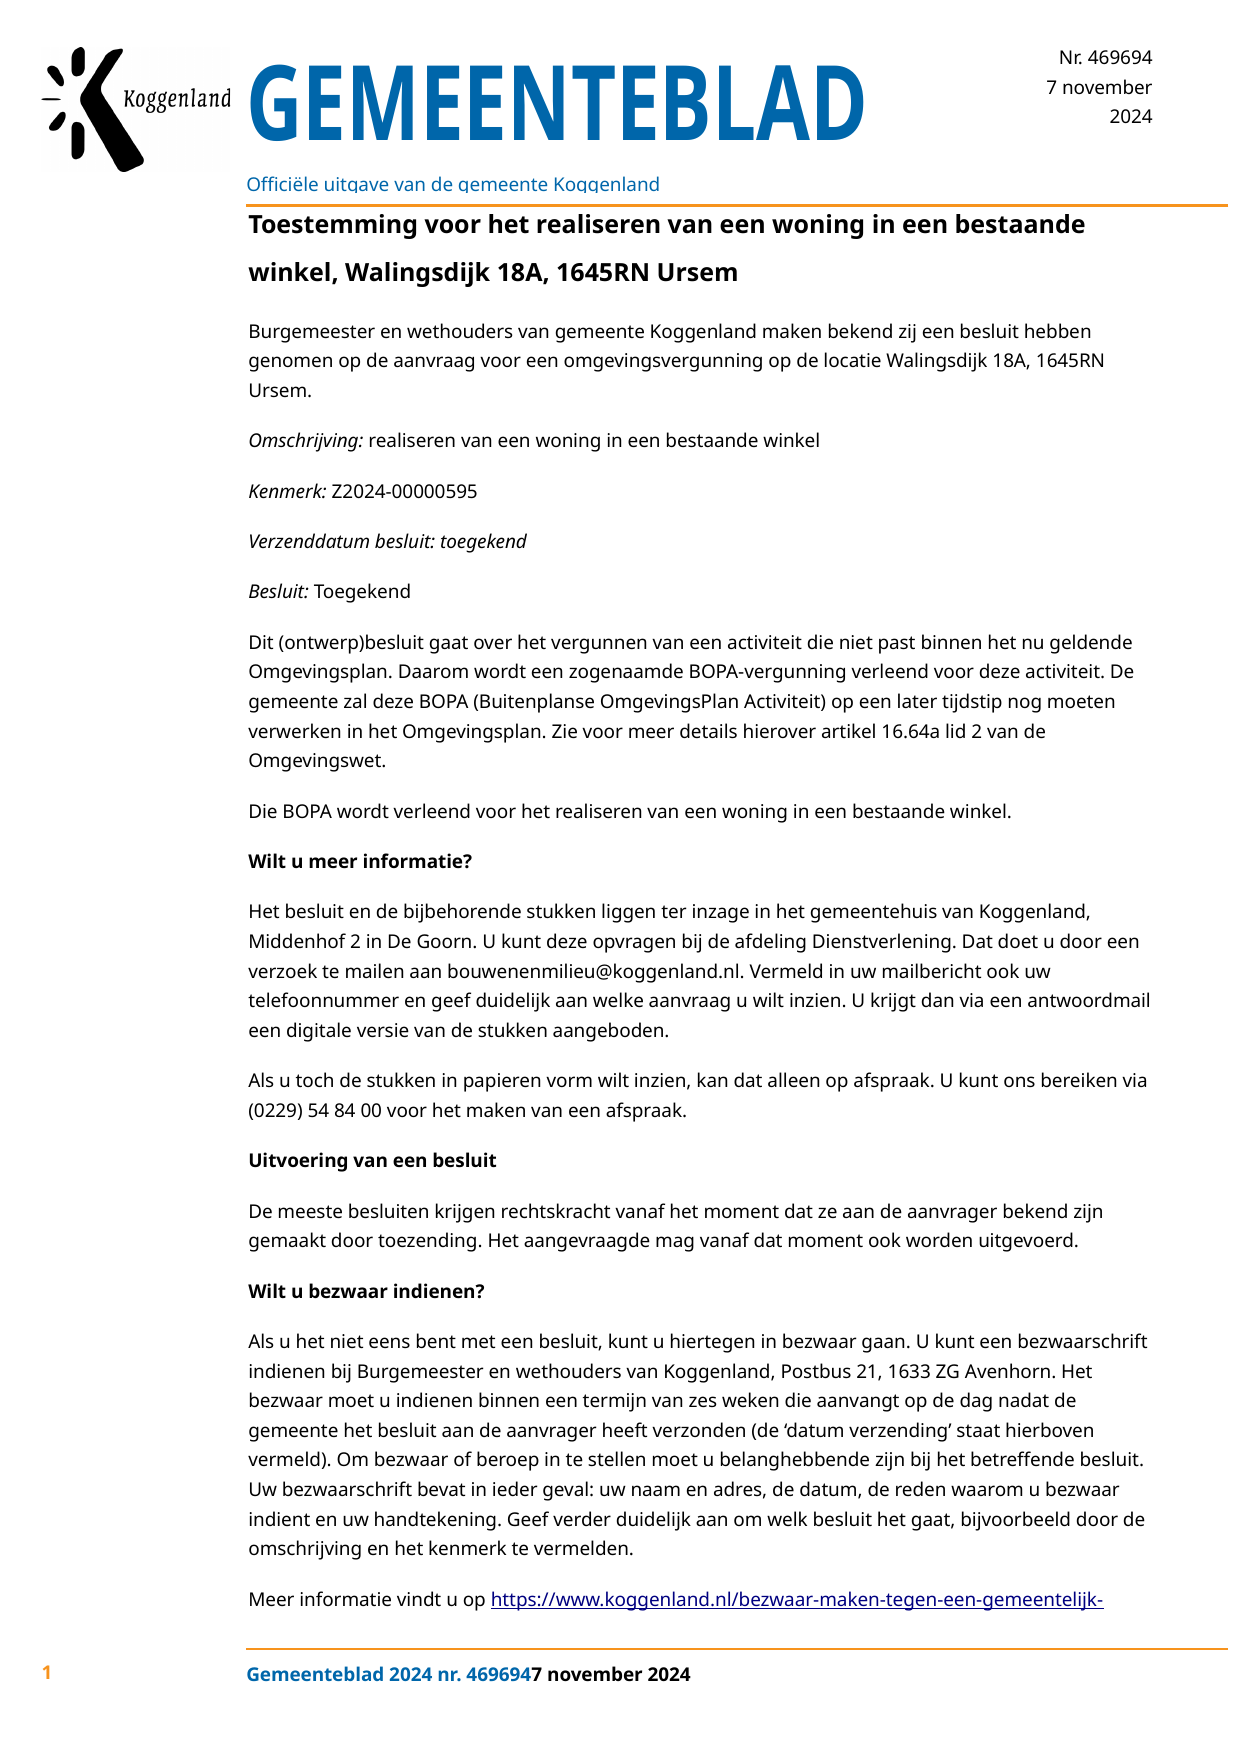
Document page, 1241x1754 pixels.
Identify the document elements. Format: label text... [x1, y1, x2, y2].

text Meer informatie vindt u op https://www.koggenland.nl/bezwaar-maken-tegen-een-gemeentelijk- [248, 1586, 1152, 1612]
text Uitvoering van een besluit [248, 1147, 1152, 1173]
text Omschrijving: realiseren van een woning in een bestaande winkel [248, 427, 1152, 453]
text Als u toch de stukken in papieren vorm wilt inzien, kan dat alleen op afspraak. U kunt ons bereiken via (0229) 54 84 00 voor het maken van een afspraak. [248, 1067, 1152, 1123]
text Het besluit en de bijbehorende stukken liggen ter inzage in het gemeentehuis van Koggenland, Middenhof 2 in De Goorn. U kunt deze opvragen bij de afdeling Dienstverlening. Dat doet u door een verzoek te mailen aan bouwenenmilieu@koggenland.nl. Vermeld in uw mailbericht ook uw telefoonnummer en geef duidelijk aan welke aanvraag u wilt inzien. U krijgt dan via een antwoordmail een digitale versie van de stukken aangeboden. [248, 899, 1152, 1043]
text Burgemeester en wethouders van gemeente Koggenland maken bekend zij een besluit hebben genomen op de aanvraag voor een omgevingsvergunning op de locatie Walingsdijk 18A, 1645RN Ursem. [248, 318, 1152, 403]
text Wilt u bezwaar indienen? [248, 1278, 1152, 1304]
text Als u het niet eens bent met een besluit, kunt u hiertegen in bezwaar gaan. U kunt een bezwaarschrift indienen bij Burgemeester en wethouders van Koggenland, Postbus 21, 1633 ZG Avenhorn. Het bezwaar moet u indienen binnen een termijn van zes weken die aanvangt op de dag nadat de gemeente het besluit aan de aanvrager heeft verzonden (de ‘datum verzending’ staat hierboven vermeld). Om bezwaar of beroep in te stellen moet u belanghebbende zijn bij het betreffende besluit. Uw bezwaarschrift bevat in ieder geval: uw naam en adres, de datum, de reden waarom u bezwaar indient en uw handtekening. Geef verder duidelijk aan om welk besluit het gaat, bijvoorbeeld door de omschrijving en het kenmerk te vermelden. [248, 1328, 1152, 1561]
text Wilt u meer informatie? [248, 848, 1152, 874]
text Kenmerk: Z2024-00000595 [248, 478, 1152, 504]
text Toestemming voor het realiseren van een woning in een bestaande winkel, Walingsdijk 18A, 1645RN Ursem [248, 207, 1152, 288]
text Verzenddatum besluit: toegekend [248, 528, 1152, 554]
text Dit (ontwerp)besluit gaat over het vergunnen van een activiteit die niet past binnen het nu geldende Omgevingsplan. Daarom wordt een zogenaamde BOPA-vergunning verleend voor deze activiteit. De gemeente zal deze BOPA (Buitenplanse OmgevingsPlan Activiteit) op een later tijdstip nog moeten verwerken in het Omgevingsplan. Zie voor meer details hierover artikel 16.64a lid 2 van de Omgevingswet. [248, 629, 1152, 773]
picture [41, 47, 231, 172]
text Besluit: Toegekend [248, 579, 1152, 604]
text De meeste besluiten krijgen rechtskracht vanaf het moment dat ze aan de aanvrager bekend zijn gemaakt door toezending. Het aangevraagde mag vanaf dat moment ook worden uitgevoerd. [248, 1198, 1152, 1253]
text Die BOPA wordt verleend voor het realiseren van een woning in een bestaande winkel. [248, 798, 1152, 824]
